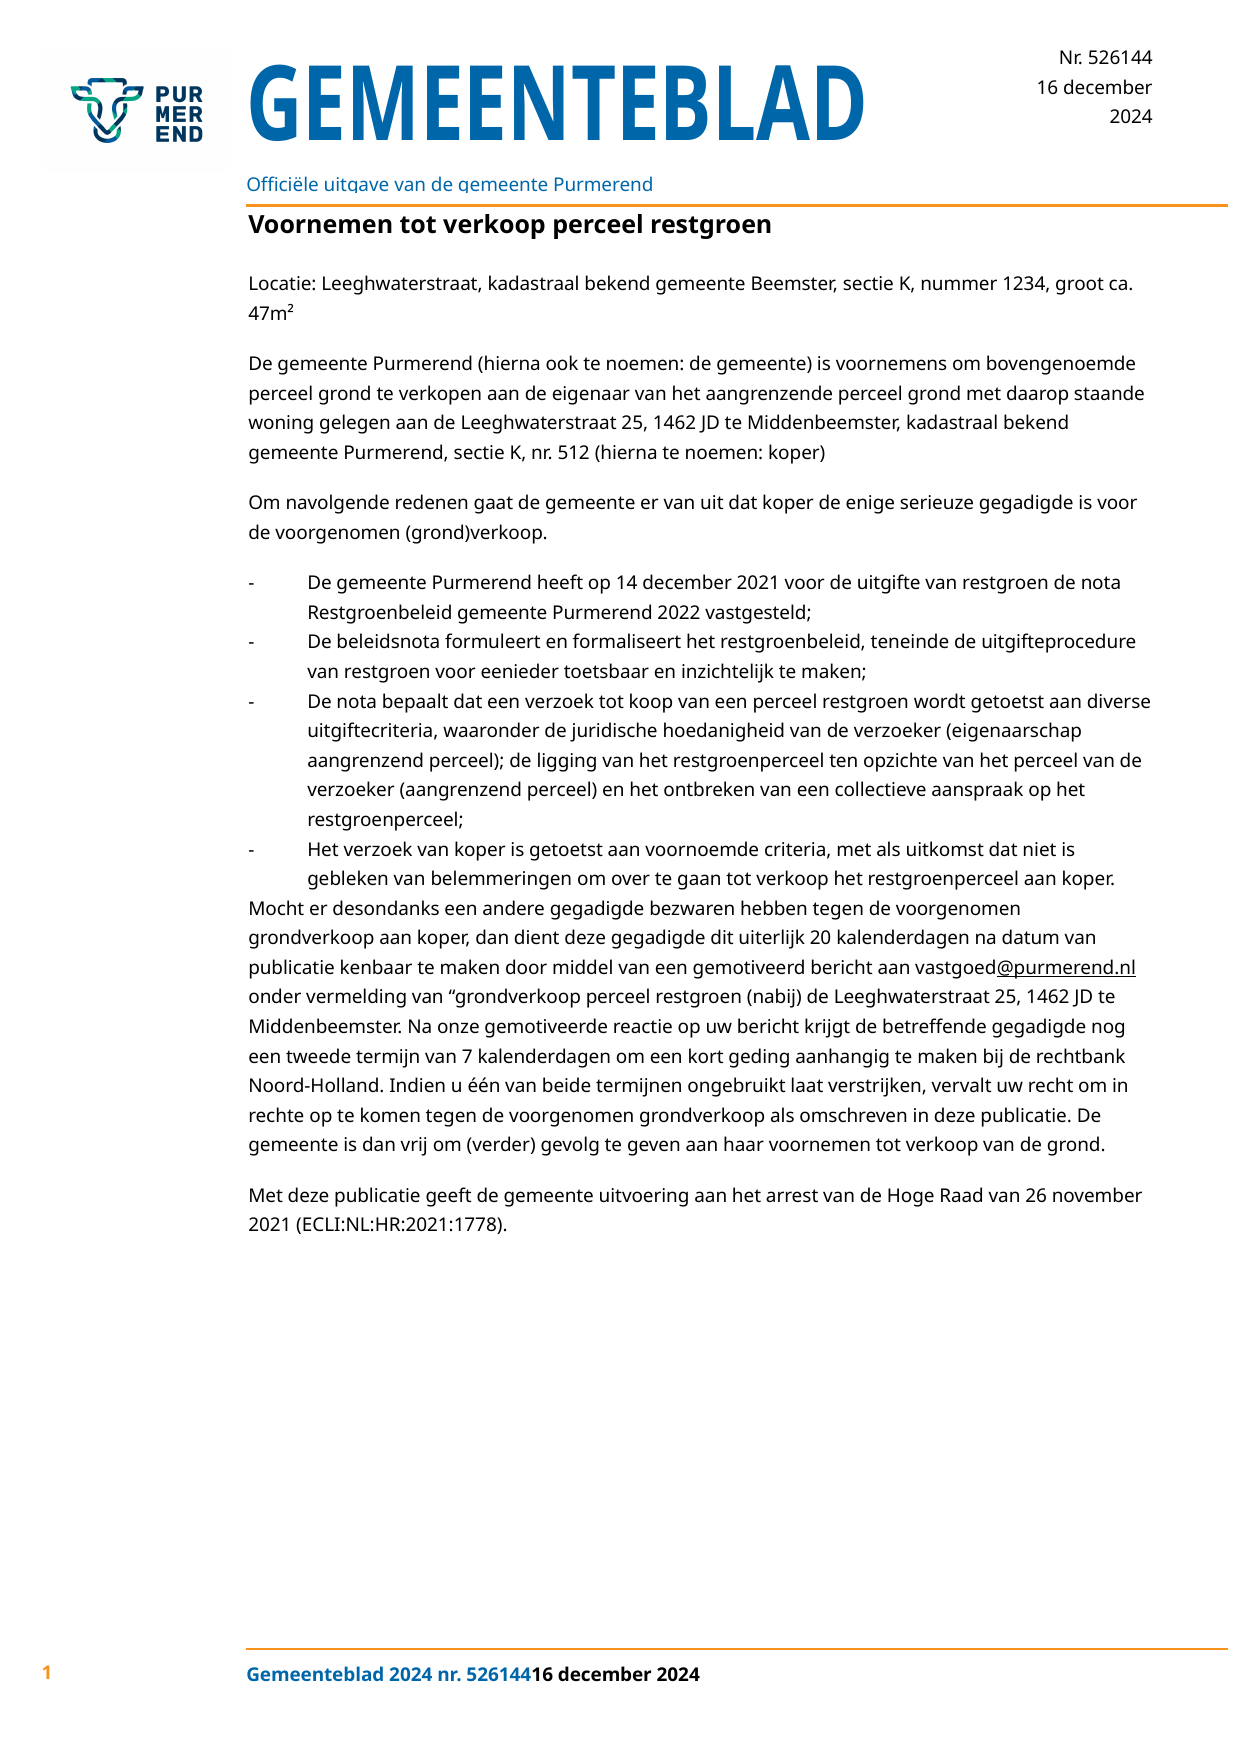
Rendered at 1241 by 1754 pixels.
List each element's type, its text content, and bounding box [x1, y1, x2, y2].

text Mocht er desondanks een andere gegadigde bezwaren hebben tegen de voorgenomen grondverkoop aan koper, dan dient deze gegadigde dit uiterlijk 20 kalenderdagen na datum van publicatie kenbaar te maken door middel van een gemotiveerd bericht aan vastgoed@purmerend.nl onder vermelding van “grondverkoop perceel restgroen (nabij) de Leeghwaterstraat 25, 1462 JD te Middenbeemster. Na onze gemotiveerde reactie op uw bericht krijgt de betreffende gegadigde nog een tweede termijn van 7 kalenderdagen om een kort geding aanhangig te maken bij de rechtbank Noord-Holland. Indien u één van beide termijnen ongebruikt laat verstrijken, vervalt uw recht om in rechte op te komen tegen de voorgenomen grondverkoop als omschreven in deze publicatie. De gemeente is dan vrij om (verder) gevolg te geven aan haar voornemen tot verkoop van de grond. [248, 895, 1152, 1157]
text Met deze publicatie geeft de gemeente uitvoering aan het arrest van de Hoge Raad van 26 november 2021 (ECLI:NL:HR:2021:1778). [248, 1182, 1152, 1237]
list De gemeente Purmerend heeft op 14 december 2021 voor de uitgifte van restgroen de nota Restgroenbeleid gemeente Purmerend 2022 vastgesteld; [248, 569, 1152, 625]
text Voornemen tot verkoop perceel restgroen [248, 207, 1152, 241]
list De nota bepaalt dat een verzoek tot koop van een perceel restgroen wordt getoetst aan diverse uitgiftecriteria, waaronder de juridische hoedanigheid van de verzoeker (eigenaarschap aangrenzend perceel); de ligging van het restgroenperceel ten opzichte van het perceel van de verzoeker (aangrenzend perceel) en het ontbreken van een collectieve aanspraak op het restgroenperceel; [248, 688, 1152, 832]
text De gemeente Purmerend (hierna ook te noemen: de gemeente) is voornemens om bovengenoemde perceel grond te verkopen aan de eigenaar van het aangrenzende perceel grond met daarop staande woning gelegen aan de Leeghwaterstraat 25, 1462 JD te Middenbeemster, kadastraal bekend gemeente Purmerend, sectie K, nr. 512 (hierna te noemen: koper) [248, 350, 1152, 465]
text Locatie: Leeghwaterstraat, kadastraal bekend gemeente Beemster, sectie K, nummer 1234, groot ca. 47m² [248, 270, 1152, 326]
list Het verzoek van koper is getoetst aan voornoemde criteria, met als uitkomst dat niet is gebleken van belemmeringen om over te gaan tot verkoop het restgroenperceel aan koper. [248, 836, 1152, 891]
picture [41, 47, 231, 172]
list De beleidsnota formuleert en formaliseert het restgroenbeleid, teneinde de uitgifteprocedure van restgroen voor eenieder toetsbaar en inzichtelijk te maken; [248, 629, 1152, 684]
text Om navolgende redenen gaat de gemeente er van uit dat koper de enige serieuze gegadigde is voor de voorgenomen (grond)verkoop. [248, 489, 1152, 545]
